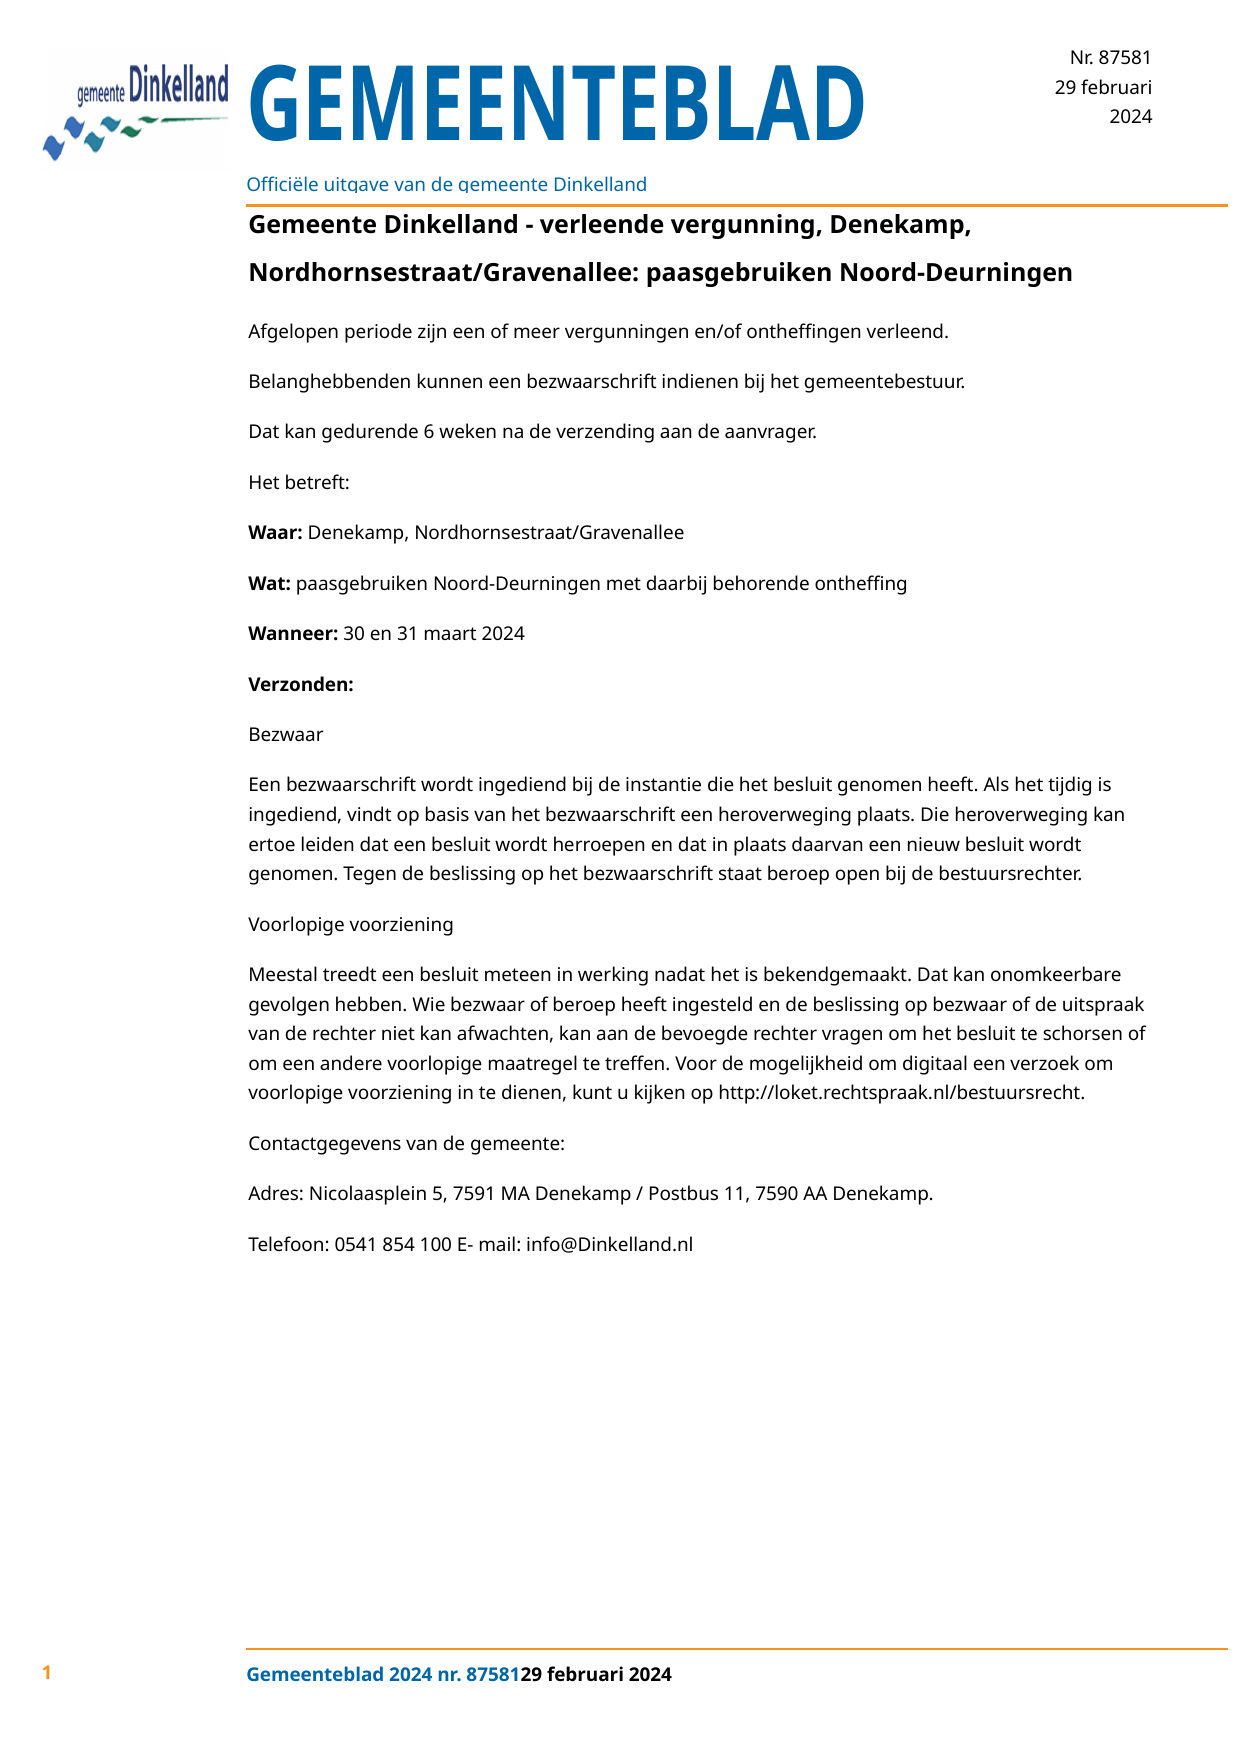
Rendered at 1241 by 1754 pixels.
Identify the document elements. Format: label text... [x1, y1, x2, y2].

text Voorlopige voorziening [248, 911, 1152, 937]
picture [41, 47, 231, 172]
text Wat: paasgebruiken Noord-Deurningen met daarbij behorende ontheffing [248, 570, 1152, 596]
text Afgelopen periode zijn een of meer vergunningen en/of ontheffingen verleend. [248, 318, 1152, 344]
text Het betreft: [248, 469, 1152, 495]
text Gemeente Dinkelland - verleende vergunning, Denekamp, Nordhornsestraat/Gravenallee: paasgebruiken Noord-Deurningen [248, 207, 1152, 288]
text Wanneer: 30 en 31 maart 2024 [248, 620, 1152, 646]
text Dat kan gedurende 6 weken na de verzending aan de aanvrager. [248, 419, 1152, 444]
text Belanghebbenden kunnen een bezwaarschrift indienen bij het gemeentebestuur. [248, 368, 1152, 394]
text Bezwaar [248, 721, 1152, 747]
text Verzonden: [248, 671, 1152, 697]
text Meestal treedt een besluit meteen in werking nadat het is bekendgemaakt. Dat kan onomkeerbare gevolgen hebben. Wie bezwaar of beroep heeft ingesteld en de beslissing op bezwaar of de uitspraak van de rechter niet kan afwachten, kan aan de bevoegde rechter vragen om het besluit te schorsen of om een andere voorlopige maatregel te treffen. Voor de mogelijkheid om digitaal een verzoek om voorlopige voorziening in te dienen, kunt u kijken op http://loket.rechtspraak.nl/bestuursrecht. [248, 961, 1152, 1105]
text Adres: Nicolaasplein 5, 7591 MA Denekamp / Postbus 11, 7590 AA Denekamp. [248, 1180, 1152, 1206]
text Waar: Denekamp, Nordhornsestraat/Gravenallee [248, 519, 1152, 545]
text Contactgegevens van de gemeente: [248, 1130, 1152, 1156]
text Telefoon: 0541 854 100 E- mail: info@Dinkelland.nl [248, 1231, 1152, 1257]
text Een bezwaarschrift wordt ingediend bij de instantie die het besluit genomen heeft. Als het tijdig is ingediend, vindt op basis van het bezwaarschrift een heroverweging plaats. Die heroverweging kan ertoe leiden dat een besluit wordt herroepen en dat in plaats daarvan een nieuw besluit wordt genomen. Tegen de beslissing op het bezwaarschrift staat beroep open bij de bestuursrechter. [248, 772, 1152, 886]
